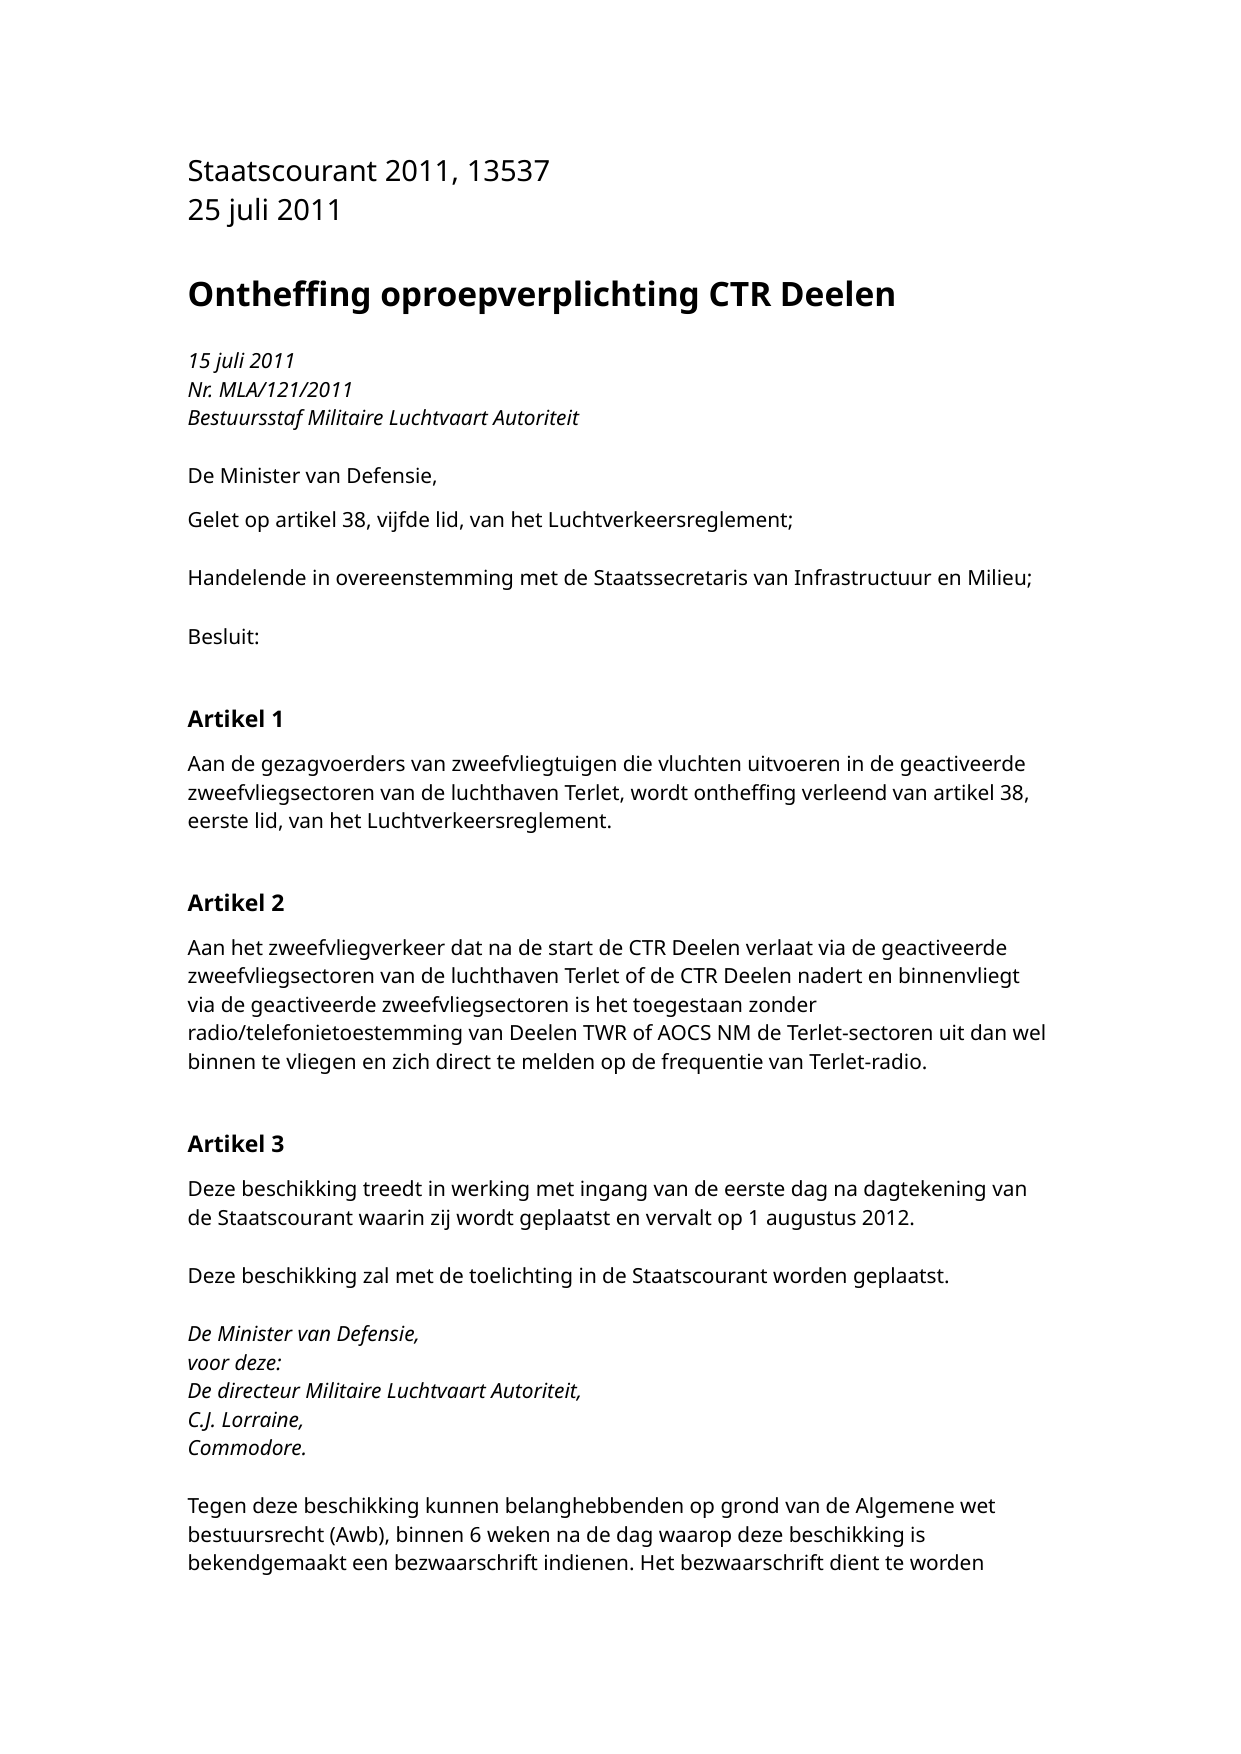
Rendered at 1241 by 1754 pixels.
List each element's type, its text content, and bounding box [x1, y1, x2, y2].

text voor deze: [187, 1348, 1053, 1376]
text Aan het zweefvliegverkeer dat na de start de CTR Deelen verlaat via de geactiveerde zweefvliegsectoren van de luchthaven Terlet of de CTR Deelen nadert en binnenvliegt via de geactiveerde zweefvliegsectoren is het toegestaan zonder radio/telefonietoestemming van Deelen TWR of AOCS NM de Terlet-sectoren uit dan wel binnen te vliegen en zich direct te melden op de frequentie van Terlet-radio. [187, 933, 1053, 1075]
text Gelet op artikel 38, vijfde lid, van het Luchtverkeersreglement; [187, 505, 1053, 533]
text Deze beschikking zal met de toelichting in de Staatscourant worden geplaatst. [187, 1261, 1053, 1289]
text Commodore. [187, 1433, 1053, 1462]
text Tegen deze beschikking kunnen belanghebbenden op grond van de Algemene wet bestuursrecht (Awb), binnen 6 weken na de dag waarop deze beschikking is bekendgemaakt een bezwaarschrift indienen. Het bezwaarschrift dient te worden [187, 1492, 1053, 1577]
text 25 juli 2011 [187, 190, 1053, 229]
text C.J. Lorraine, [187, 1405, 1053, 1433]
text Nr. MLA/121/2011 [187, 375, 1053, 403]
text Handelende in overeenstemming met de Staatssecretaris van Infrastructuur en Milieu; [187, 563, 1053, 592]
subtitle Artikel 3 [187, 1128, 1053, 1159]
subtitle Artikel 2 [187, 887, 1053, 918]
text Aan de gezagvoerders van zweefvliegtuigen die vluchten uitvoeren in de geactiveerde zweefvliegsectoren van de luchthaven Terlet, wordt ontheffing verleend van artikel 38, eerste lid, van het Luchtverkeersreglement. [187, 749, 1053, 834]
text Besluit: [187, 622, 1053, 650]
subtitle Ontheffing oproepverplichting CTR Deelen [187, 271, 1053, 316]
text De Minister van Defensie, [187, 462, 1053, 490]
text De Minister van Defensie, [187, 1319, 1053, 1348]
text Deze beschikking treedt in werking met ingang van de eerste dag na dagtekening van de Staatscourant waarin zij wordt geplaatst en vervalt op 1 augustus 2012. [187, 1174, 1053, 1231]
text 15 juli 2011 [187, 346, 1053, 375]
text Staatscourant 2011, 13537 [187, 150, 1053, 190]
text Bestuursstaf Militaire Luchtvaart Autoriteit [187, 403, 1053, 432]
subtitle Artikel 1 [187, 703, 1053, 734]
text De directeur Militaire Luchtvaart Autoriteit, [187, 1376, 1053, 1405]
